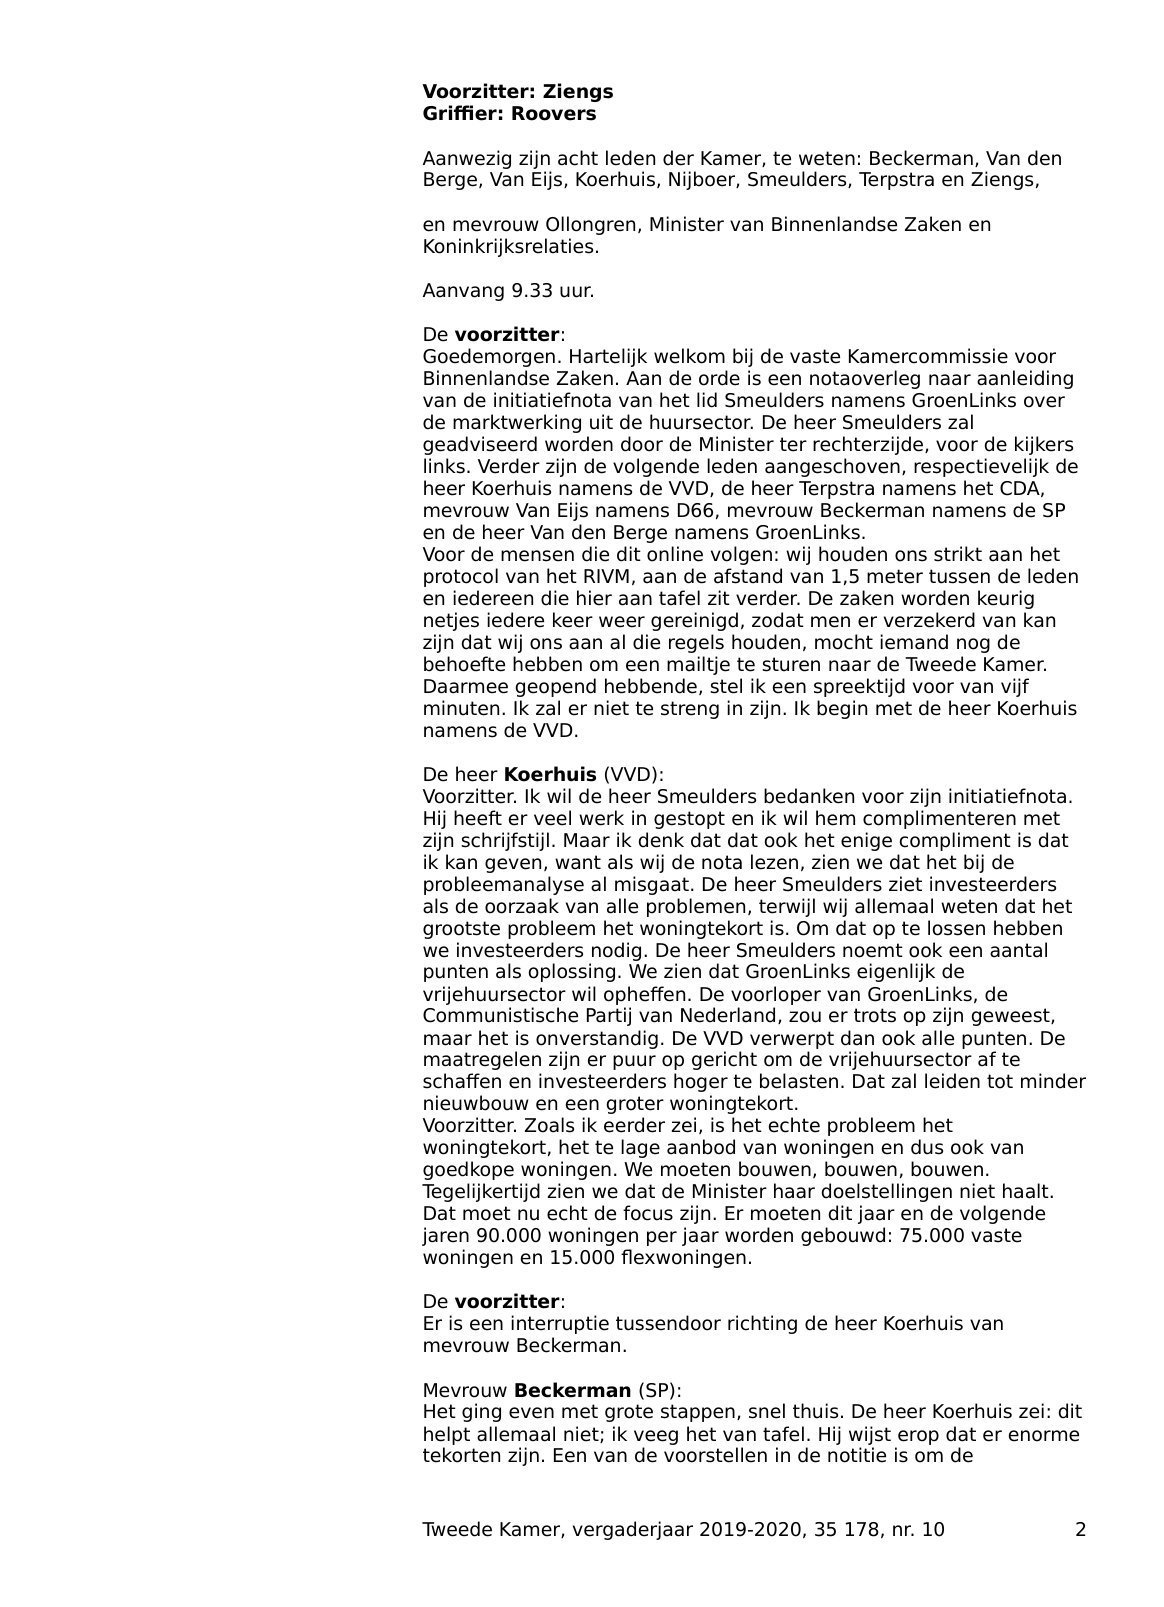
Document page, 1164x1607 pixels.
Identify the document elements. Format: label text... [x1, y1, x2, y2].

text De heer Koerhuis (VVD): [422, 764, 1087, 786]
text Goedemorgen. Hartelijk welkom bij de vaste Kamercommissie voor Binnenlandse Zaken. Aan de orde is een notaoverleg naar aanleiding van de initiatiefnota van het lid Smeulders namens GroenLinks over de marktwerking uit de huursector. De heer Smeulders zal geadviseerd worden door de Minister ter rechterzijde, voor de kijkers links. Verder zijn de volgende leden aangeschoven, respectievelijk de heer Koerhuis namens de VVD, de heer Terpstra namens het CDA, mevrouw Van Eijs namens D66, mevrouw Beckerman namens de SP en de heer Van den Berge namens GroenLinks. [422, 346, 1087, 544]
text Aanwezig zijn acht leden der Kamer, te weten: Beckerman, Van den Berge, Van Eijs, Koerhuis, Nijboer, Smeulders, Terpstra en Ziengs, [422, 147, 1087, 191]
text Er is een interruptie tussendoor richting de heer Koerhuis van mevrouw Beckerman. [422, 1313, 1087, 1357]
text De voorzitter: [422, 1291, 1087, 1313]
text De voorzitter: [422, 324, 1087, 346]
text Voorzitter: Ziengs [422, 81, 1087, 103]
text Het ging even met grote stappen, snel thuis. De heer Koerhuis zei: dit helpt allemaal niet; ik veeg het van tafel. Hij wijst erop dat er enorme tekorten zijn. Een van de voorstellen in de notitie is om de [422, 1401, 1087, 1467]
text Voorzitter. Ik wil de heer Smeulders bedanken voor zijn initiatiefnota. Hij heeft er veel werk in gestopt en ik wil hem complimenteren met zijn schrijfstijl. Maar ik denk dat dat ook het enige compliment is dat ik kan geven, want als wij de nota lezen, zien we dat het bij de probleemanalyse al misgaat. De heer Smeulders ziet investeerders als de oorzaak van alle problemen, terwijl wij allemaal weten dat het grootste probleem het woningtekort is. Om dat op te lossen hebben we investeerders nodig. De heer Smeulders noemt ook een aantal punten als oplossing. We zien dat GroenLinks eigenlijk de vrijehuursector wil opheffen. De voorloper van GroenLinks, de Communistische Partij van Nederland, zou er trots op zijn geweest, maar het is onverstandig. De VVD verwerpt dan ook alle punten. De maatregelen zijn er puur op gericht om de vrijehuursector af te schaffen en investeerders hoger te belasten. Dat zal leiden tot minder nieuwbouw en een groter woningtekort. [422, 786, 1087, 1115]
text Voorzitter. Zoals ik eerder zei, is het echte probleem het woningtekort, het te lage aanbod van woningen en dus ook van goedkope woningen. We moeten bouwen, bouwen, bouwen. Tegelijkertijd zien we dat de Minister haar doelstellingen niet haalt. Dat moet nu echt de focus zijn. Er moeten dit jaar en de volgende jaren 90.000 woningen per jaar worden gebouwd: 75.000 vaste woningen en 15.000 flexwoningen. [422, 1115, 1087, 1269]
text en mevrouw Ollongren, Minister van Binnenlandse Zaken en Koninkrijksrelaties. [422, 213, 1087, 257]
text Aanvang 9.33 uur. [422, 280, 1087, 302]
text Griffier: Roovers [422, 103, 1087, 125]
text Voor de mensen die dit online volgen: wij houden ons strikt aan het protocol van het RIVM, aan de afstand van 1,5 meter tussen de leden en iedereen die hier aan tafel zit verder. De zaken worden keurig netjes iedere keer weer gereinigd, zodat men er verzekerd van kan zijn dat wij ons aan al die regels houden, mocht iemand nog de behoefte hebben om een mailtje te sturen naar de Tweede Kamer. Daarmee geopend hebbende, stel ik een spreektijd voor van vijf minuten. Ik zal er niet te streng in zijn. Ik begin met de heer Koerhuis namens de VVD. [422, 544, 1087, 741]
text Mevrouw Beckerman (SP): [422, 1379, 1087, 1401]
